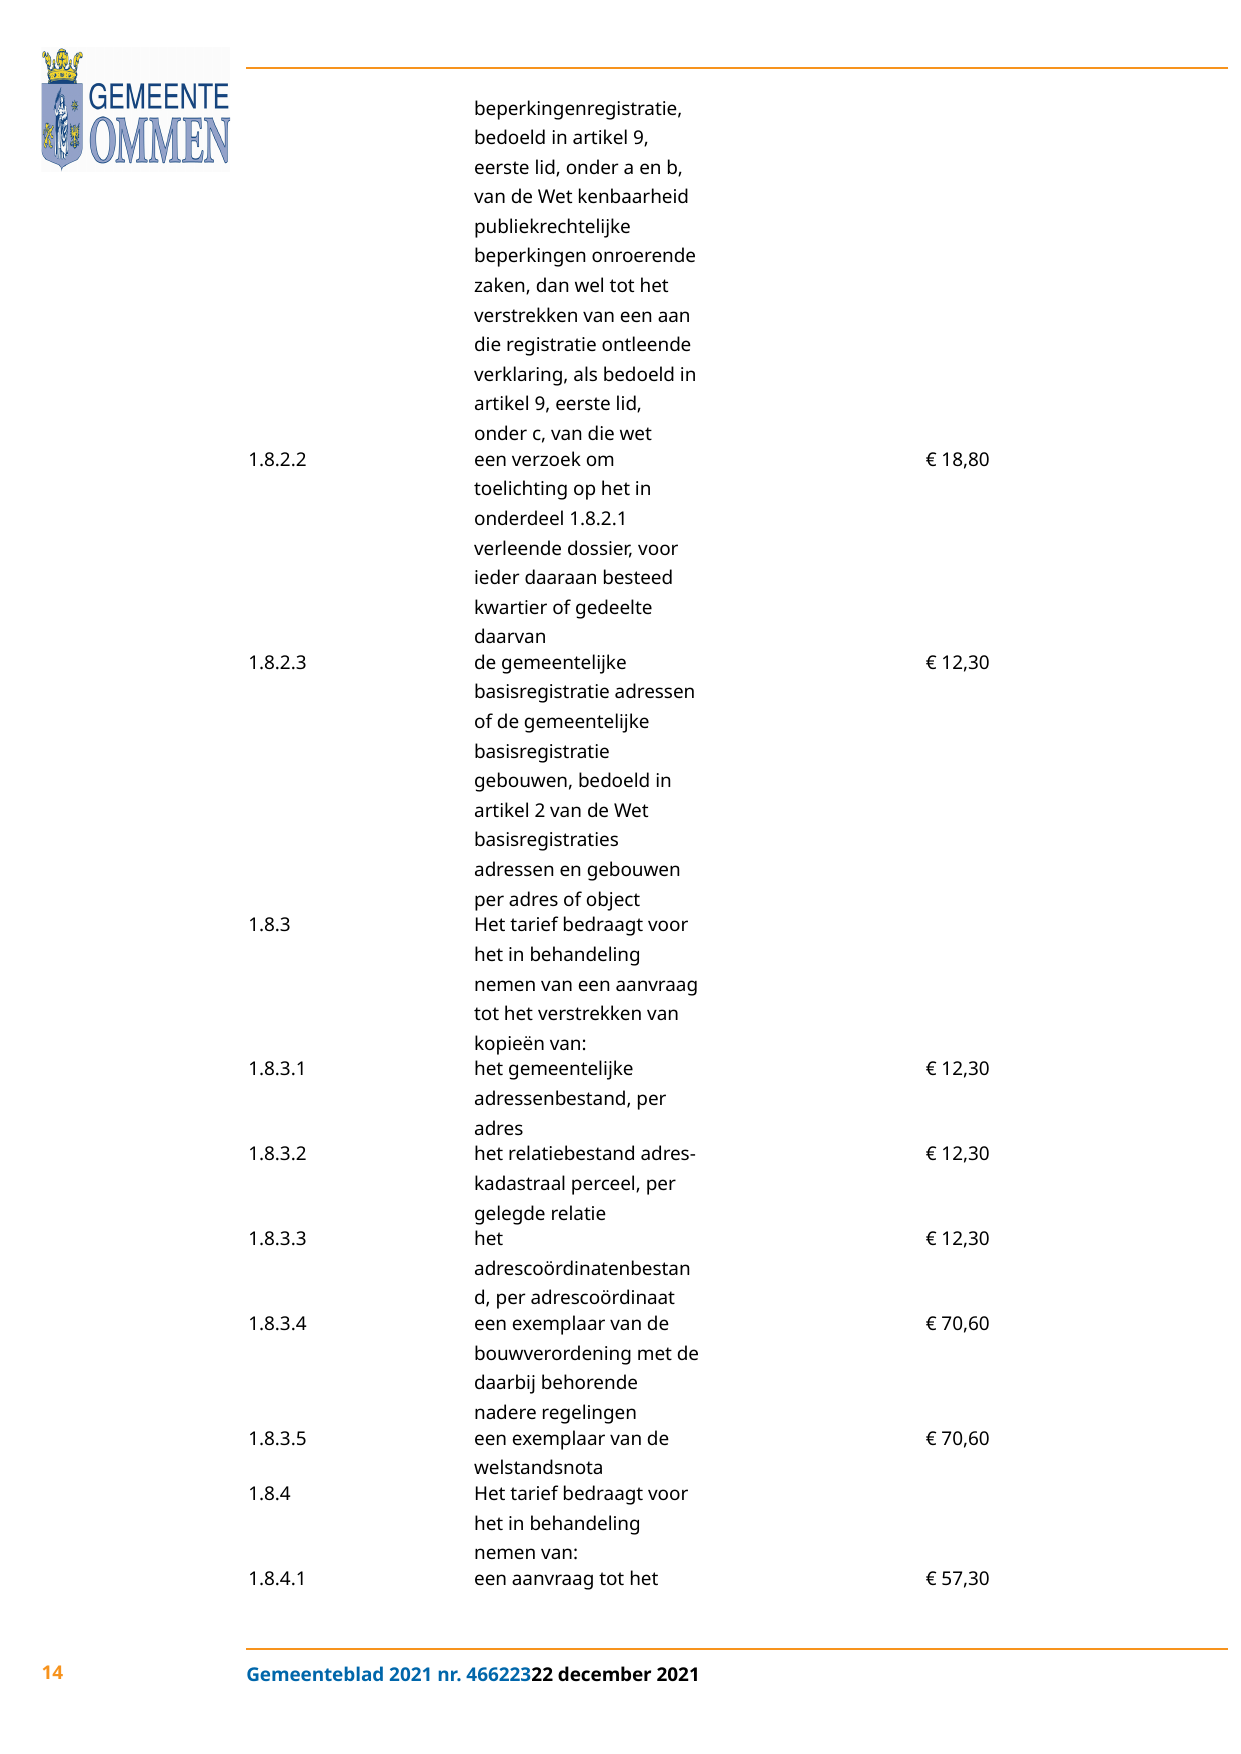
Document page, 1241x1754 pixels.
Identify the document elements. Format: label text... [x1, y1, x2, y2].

table_cell 1.8.3.3 [248, 1225, 474, 1310]
table_cell [700, 1141, 926, 1225]
table_cell 1.8.2.3 [248, 649, 474, 912]
table_cell een exemplaar van de bouwverordening met de daarbij behorende nadere regelingen [474, 1310, 700, 1425]
table_cell het relatiebestand adres-kadastraal perceel, per gelegde relatie [474, 1141, 700, 1225]
table_cell € 12,30 [926, 1141, 1152, 1225]
table_cell € 70,60 [926, 1425, 1152, 1480]
table_cell [926, 95, 1152, 446]
table_cell € 70,60 [926, 1310, 1152, 1425]
table_cell [700, 95, 926, 446]
table_cell [700, 446, 926, 649]
table_cell [700, 912, 926, 1056]
table_cell een aanvraag tot het [474, 1565, 700, 1591]
table_cell [926, 912, 1152, 1056]
table_cell [248, 95, 474, 446]
table_cell het gemeentelijke adressenbestand, per adres [474, 1056, 700, 1141]
table_cell Het tarief bedraagt voor het in behandeling nemen van: [474, 1480, 700, 1565]
table_cell 1.8.4.1 [248, 1565, 474, 1591]
table_cell € 12,30 [926, 649, 1152, 912]
table_cell 1.8.3.1 [248, 1056, 474, 1141]
table_cell 1.8.4 [248, 1480, 474, 1565]
table_cell [700, 1425, 926, 1480]
table_cell een exemplaar van de welstandsnota [474, 1425, 700, 1480]
table_cell [700, 1565, 926, 1591]
table_cell beperkingenregistratie, bedoeld in artikel 9, eerste lid, onder a en b, van de Wet kenbaarheid publiekrechtelijke beperkingen onroerende zaken, dan wel tot het verstrekken van een aan die registratie ontleende verklaring, als bedoeld in artikel 9, eerste lid, onder c, van die wet [474, 95, 700, 446]
table_cell 1.8.3.4 [248, 1310, 474, 1425]
table_cell [700, 1480, 926, 1565]
table_cell Het tarief bedraagt voor het in behandeling nemen van een aanvraag tot het verstrekken van kopieën van: [474, 912, 700, 1056]
table_cell [700, 1310, 926, 1425]
table_cell € 18,80 [926, 446, 1152, 649]
table_cell 1.8.2.2 [248, 446, 474, 649]
table_cell een verzoek om toelichting op het in onderdeel 1.8.2.1 verleende dossier, voor ieder daaraan besteed kwartier of gedeelte daarvan [474, 446, 700, 649]
table_cell € 12,30 [926, 1056, 1152, 1141]
table_cell de gemeentelijke basisregistratie adressen of de gemeentelijke basisregistratie gebouwen, bedoeld in artikel 2 van de Wet basisregistraties adressen en gebouwen per adres of object [474, 649, 700, 912]
table_cell [700, 1225, 926, 1310]
table_cell 1.8.3.5 [248, 1425, 474, 1480]
table_cell [700, 649, 926, 912]
picture [41, 47, 231, 172]
table_cell 1.8.3.2 [248, 1141, 474, 1225]
table_cell het adrescoördinatenbestand, per adrescoördinaat [474, 1225, 700, 1310]
table_cell [700, 1056, 926, 1141]
table_cell € 57,30 [926, 1565, 1152, 1591]
table_cell 1.8.3 [248, 912, 474, 1056]
table_cell [926, 1480, 1152, 1565]
table_cell € 12,30 [926, 1225, 1152, 1310]
